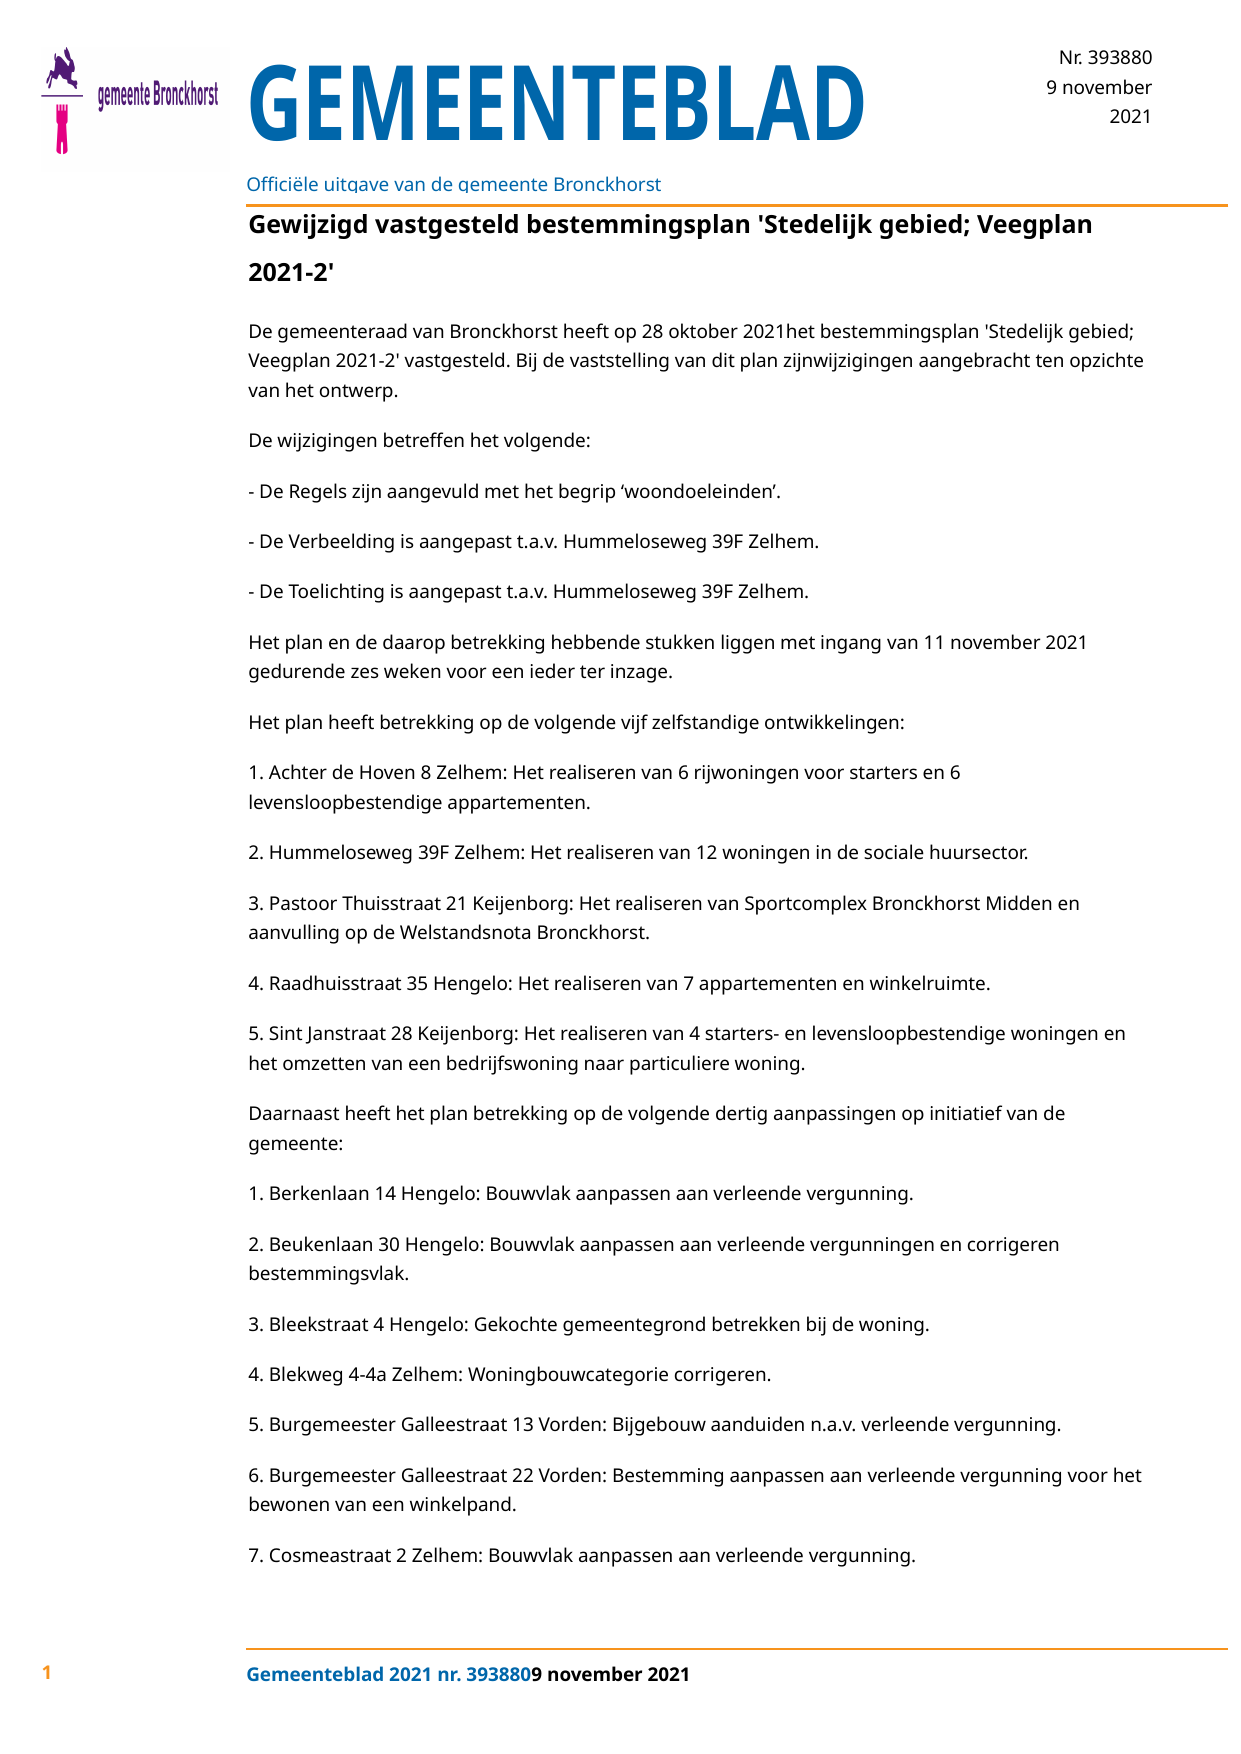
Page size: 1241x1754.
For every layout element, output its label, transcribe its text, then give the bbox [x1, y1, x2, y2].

text Het plan heeft betrekking op de volgende vijf zelfstandige ontwikkelingen: [248, 709, 1152, 735]
text 2. Beukenlaan 30 Hengelo: Bouwvlak aanpassen aan verleende vergunningen en corrigeren bestemmingsvlak. [248, 1231, 1152, 1286]
text 4. Raadhuisstraat 35 Hengelo: Het realiseren van 7 appartementen en winkelruimte. [248, 970, 1152, 996]
text De wijzigingen betreffen het volgende: [248, 427, 1152, 453]
text De gemeenteraad van Bronckhorst heeft op 28 oktober 2021het bestemmingsplan 'Stedelijk gebied; Veegplan 2021-2' vastgesteld. Bij de vaststelling van dit plan zijnwijzigingen aangebracht ten opzichte van het ontwerp. [248, 318, 1152, 403]
text 7. Cosmeastraat 2 Zelhem: Bouwvlak aanpassen aan verleende vergunning. [248, 1542, 1152, 1568]
text 5. Burgemeester Galleestraat 13 Vorden: Bijgebouw aanduiden n.a.v. verleende vergunning. [248, 1412, 1152, 1437]
text 3. Bleekstraat 4 Hengelo: Gekochte gemeentegrond betrekken bij de woning. [248, 1311, 1152, 1337]
text - De Verbeelding is aangepast t.a.v. Hummeloseweg 39F Zelhem. [248, 528, 1152, 554]
text 2. Hummeloseweg 39F Zelhem: Het realiseren van 12 woningen in de sociale huursector. [248, 839, 1152, 865]
text - De Regels zijn aangevuld met het begrip ‘woondoeleinden’. [248, 478, 1152, 504]
text Het plan en de daarop betrekking hebbende stukken liggen met ingang van 11 november 2021 gedurende zes weken voor een ieder ter inzage. [248, 629, 1152, 684]
text 4. Blekweg 4-4a Zelhem: Woningbouwcategorie corrigeren. [248, 1361, 1152, 1387]
text - De Toelichting is aangepast t.a.v. Hummeloseweg 39F Zelhem. [248, 579, 1152, 604]
text Gewijzigd vastgesteld bestemmingsplan 'Stedelijk gebied; Veegplan 2021-2' [248, 207, 1152, 288]
text 5. Sint Janstraat 28 Keijenborg: Het realiseren van 4 starters- en levensloopbestendige woningen en het omzetten van een bedrijfswoning naar particuliere woning. [248, 1020, 1152, 1076]
text 3. Pastoor Thuisstraat 21 Keijenborg: Het realiseren van Sportcomplex Bronckhorst Midden en aanvulling op de Welstandsnota Bronckhorst. [248, 890, 1152, 945]
text 1. Berkenlaan 14 Hengelo: Bouwvlak aanpassen aan verleende vergunning. [248, 1180, 1152, 1206]
text Daarnaast heeft het plan betrekking op de volgende dertig aanpassingen op initiatief van de gemeente: [248, 1100, 1152, 1156]
picture [41, 47, 231, 172]
text 6. Burgemeester Galleestraat 22 Vorden: Bestemming aanpassen aan verleende vergunning voor het bewonen van een winkelpand. [248, 1462, 1152, 1517]
text 1. Achter de Hoven 8 Zelhem: Het realiseren van 6 rijwoningen voor starters en 6 levensloopbestendige appartementen. [248, 759, 1152, 815]
